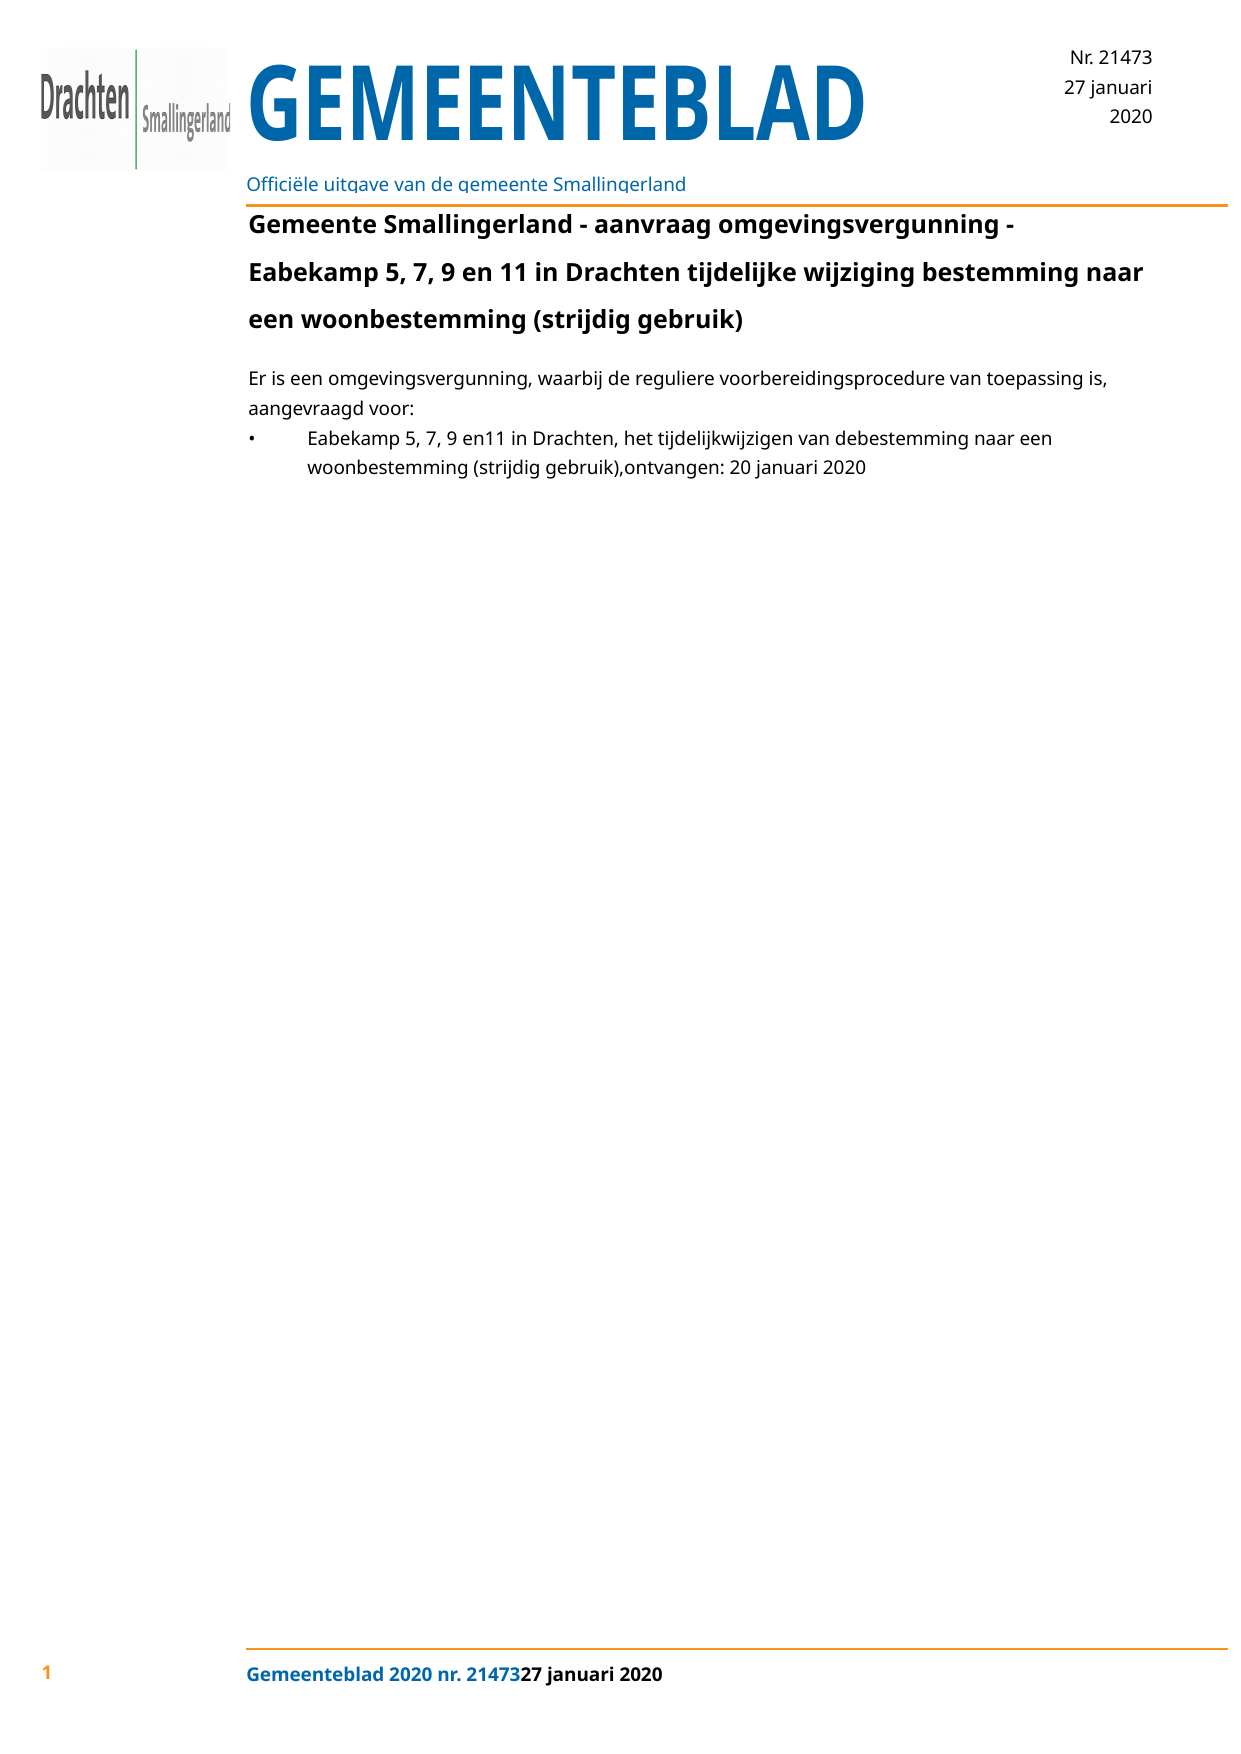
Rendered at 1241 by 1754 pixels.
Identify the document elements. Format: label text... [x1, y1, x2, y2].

text Gemeente Smallingerland - aanvraag omgevingsvergunning - Eabekamp 5, 7, 9 en 11 in Drachten tijdelijke wijziging bestemming naar een woonbestemming (strijdig gebruik) [248, 207, 1152, 336]
list Eabekamp 5, 7, 9 en11 in Drachten, het tijdelijkwijzigen van debestemming naar een woonbestemming (strijdig gebruik),ontvangen: 20 januari 2020 [248, 425, 1152, 480]
picture [41, 47, 231, 172]
text Er is een omgevingsvergunning, waarbij de reguliere voorbereidingsprocedure van toepassing is, aangevraagd voor: [248, 366, 1152, 421]
